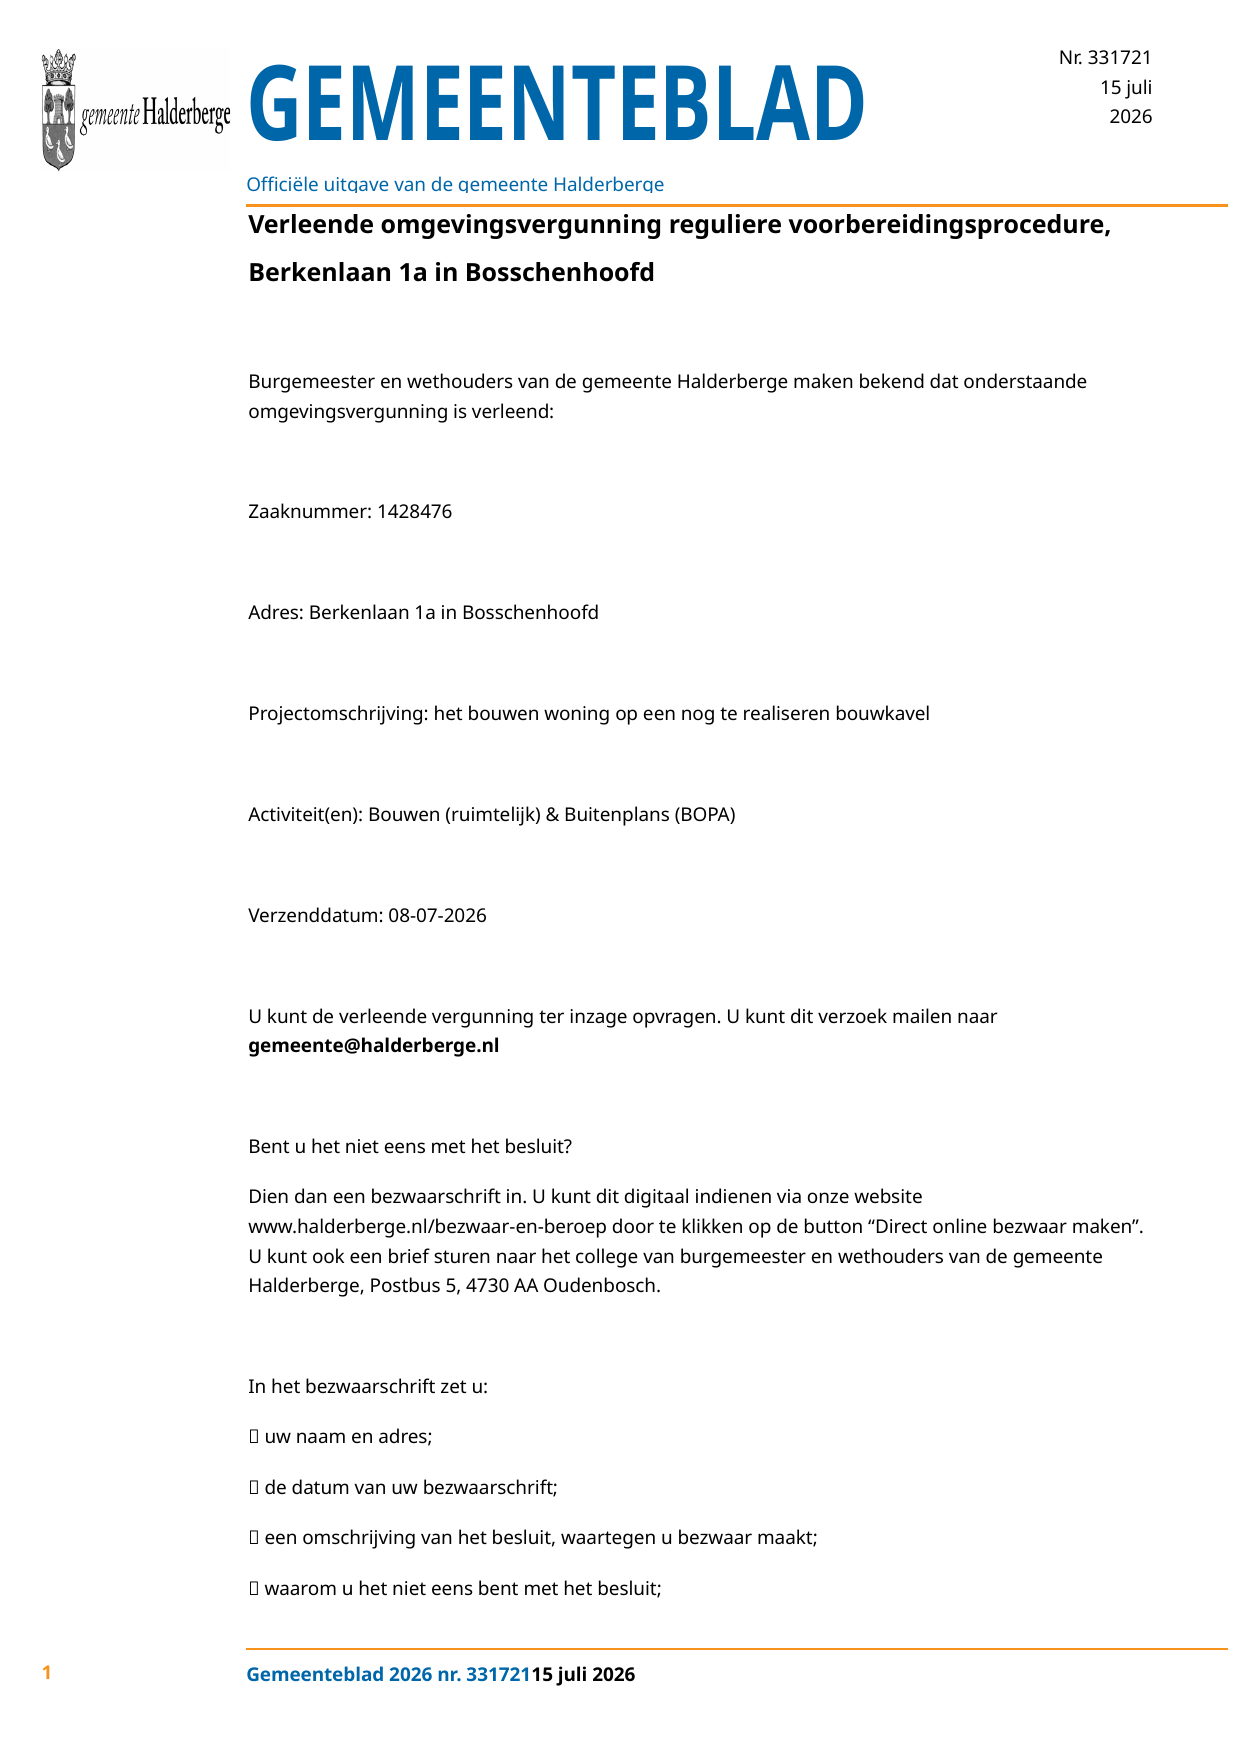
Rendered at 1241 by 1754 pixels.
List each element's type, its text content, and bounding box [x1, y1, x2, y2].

text  waarom u het niet eens bent met het besluit; [248, 1575, 1152, 1601]
text Bent u het niet eens met het besluit? [248, 1133, 1152, 1159]
text Burgemeester en wethouders van de gemeente Halderberge maken bekend dat onderstaande omgevingsvergunning is verleend: [248, 368, 1152, 424]
text Dien dan een bezwaarschrift in. U kunt dit digitaal indienen via onze website www.halderberge.nl/bezwaar-en-beroep door te klikken op de button “Direct online bezwaar maken”. U kunt ook een brief sturen naar het college van burgemeester en wethouders van de gemeente Halderberge, Postbus 5, 4730 AA Oudenbosch. [248, 1184, 1152, 1298]
text Zaaknummer: 1428476 [248, 499, 1152, 524]
text  een omschrijving van het besluit, waartegen u bezwaar maakt; [248, 1524, 1152, 1550]
text Activiteit(en): Bouwen (ruimtelijk) & Buitenplans (BOPA) [248, 801, 1152, 827]
text Adres: Berkenlaan 1a in Bosschenhoofd [248, 599, 1152, 625]
text  de datum van uw bezwaarschrift; [248, 1474, 1152, 1500]
text Verzenddatum: 08-07-2026 [248, 902, 1152, 928]
text Projectomschrijving: het bouwen woning op een nog te realiseren bouwkavel [248, 700, 1152, 726]
picture [41, 47, 231, 172]
text Verleende omgevingsvergunning reguliere voorbereidingsprocedure, Berkenlaan 1a in Bosschenhoofd [248, 207, 1152, 288]
text In het bezwaarschrift zet u: [248, 1373, 1152, 1399]
text U kunt de verleende vergunning ter inzage opvragen. U kunt dit verzoek mailen naar gemeente@halderberge.nl [248, 1003, 1152, 1058]
text  uw naam en adres; [248, 1424, 1152, 1449]
